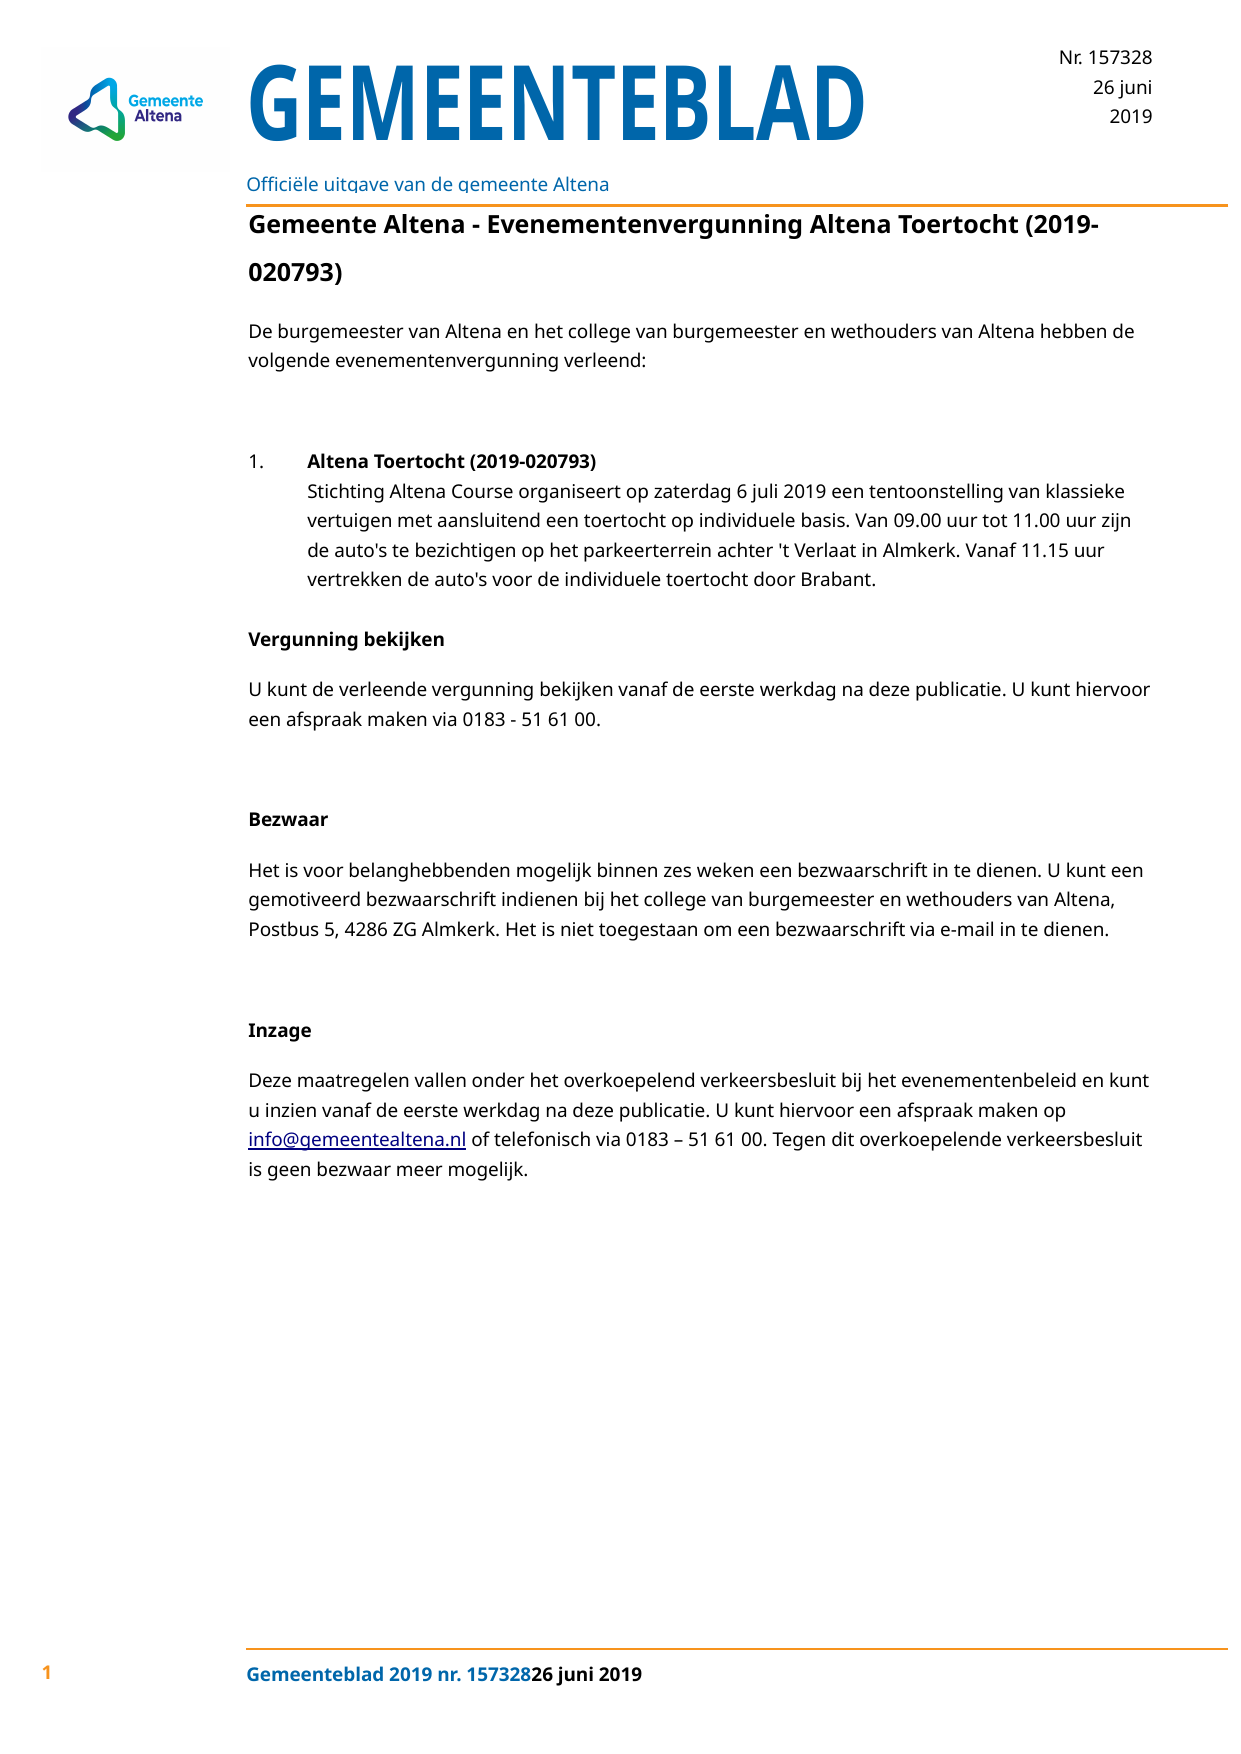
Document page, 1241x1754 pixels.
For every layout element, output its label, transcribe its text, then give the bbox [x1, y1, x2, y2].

text Gemeente Altena - Evenementenvergunning Altena Toertocht (2019-020793) [248, 207, 1152, 288]
text Bezwaar [248, 807, 1152, 832]
text Vergunning bekijken [248, 626, 1152, 652]
text Het is voor belanghebbenden mogelijk binnen zes weken een bezwaarschrift in te dienen. U kunt een gemotiveerd bezwaarschrift indienen bij het college van burgemeester en wethouders van Altena, Postbus 5, 4286 ZG Almkerk. Het is niet toegestaan om een bezwaarschrift via e-mail in te dienen. [248, 857, 1152, 942]
text Deze maatregelen vallen onder het overkoepelend verkeersbesluit bij het evenementenbeleid en kunt u inzien vanaf de eerste werkdag na deze publicatie. U kunt hiervoor een afspraak maken op info@gemeentealtena.nl of telefonisch via 0183 – 51 61 00. Tegen dit overkoepelende verkeersbesluit is geen bezwaar meer mogelijk. [248, 1067, 1152, 1182]
picture [41, 47, 231, 172]
text Inzage [248, 1017, 1152, 1043]
text U kunt de verleende vergunning bekijken vanaf de eerste werkdag na deze publicatie. U kunt hiervoor een afspraak maken via 0183 - 51 61 00. [248, 676, 1152, 732]
text De burgemeester van Altena en het college van burgemeester en wethouders van Altena hebben de volgende evenementenvergunning verleend: [248, 318, 1152, 373]
list Altena Toertocht (2019-020793) [248, 448, 1152, 474]
list Stichting Altena Course organiseert op zaterdag 6 juli 2019 een tentoonstelling van klassieke vertuigen met aansluitend een toertocht op individuele basis. Van 09.00 uur tot 11.00 uur zijn de auto's te bezichtigen op het parkeerterrein achter 't Verlaat in Almkerk. Vanaf 11.15 uur vertrekken de auto's voor de individuele toertocht door Brabant. [248, 478, 1152, 592]
